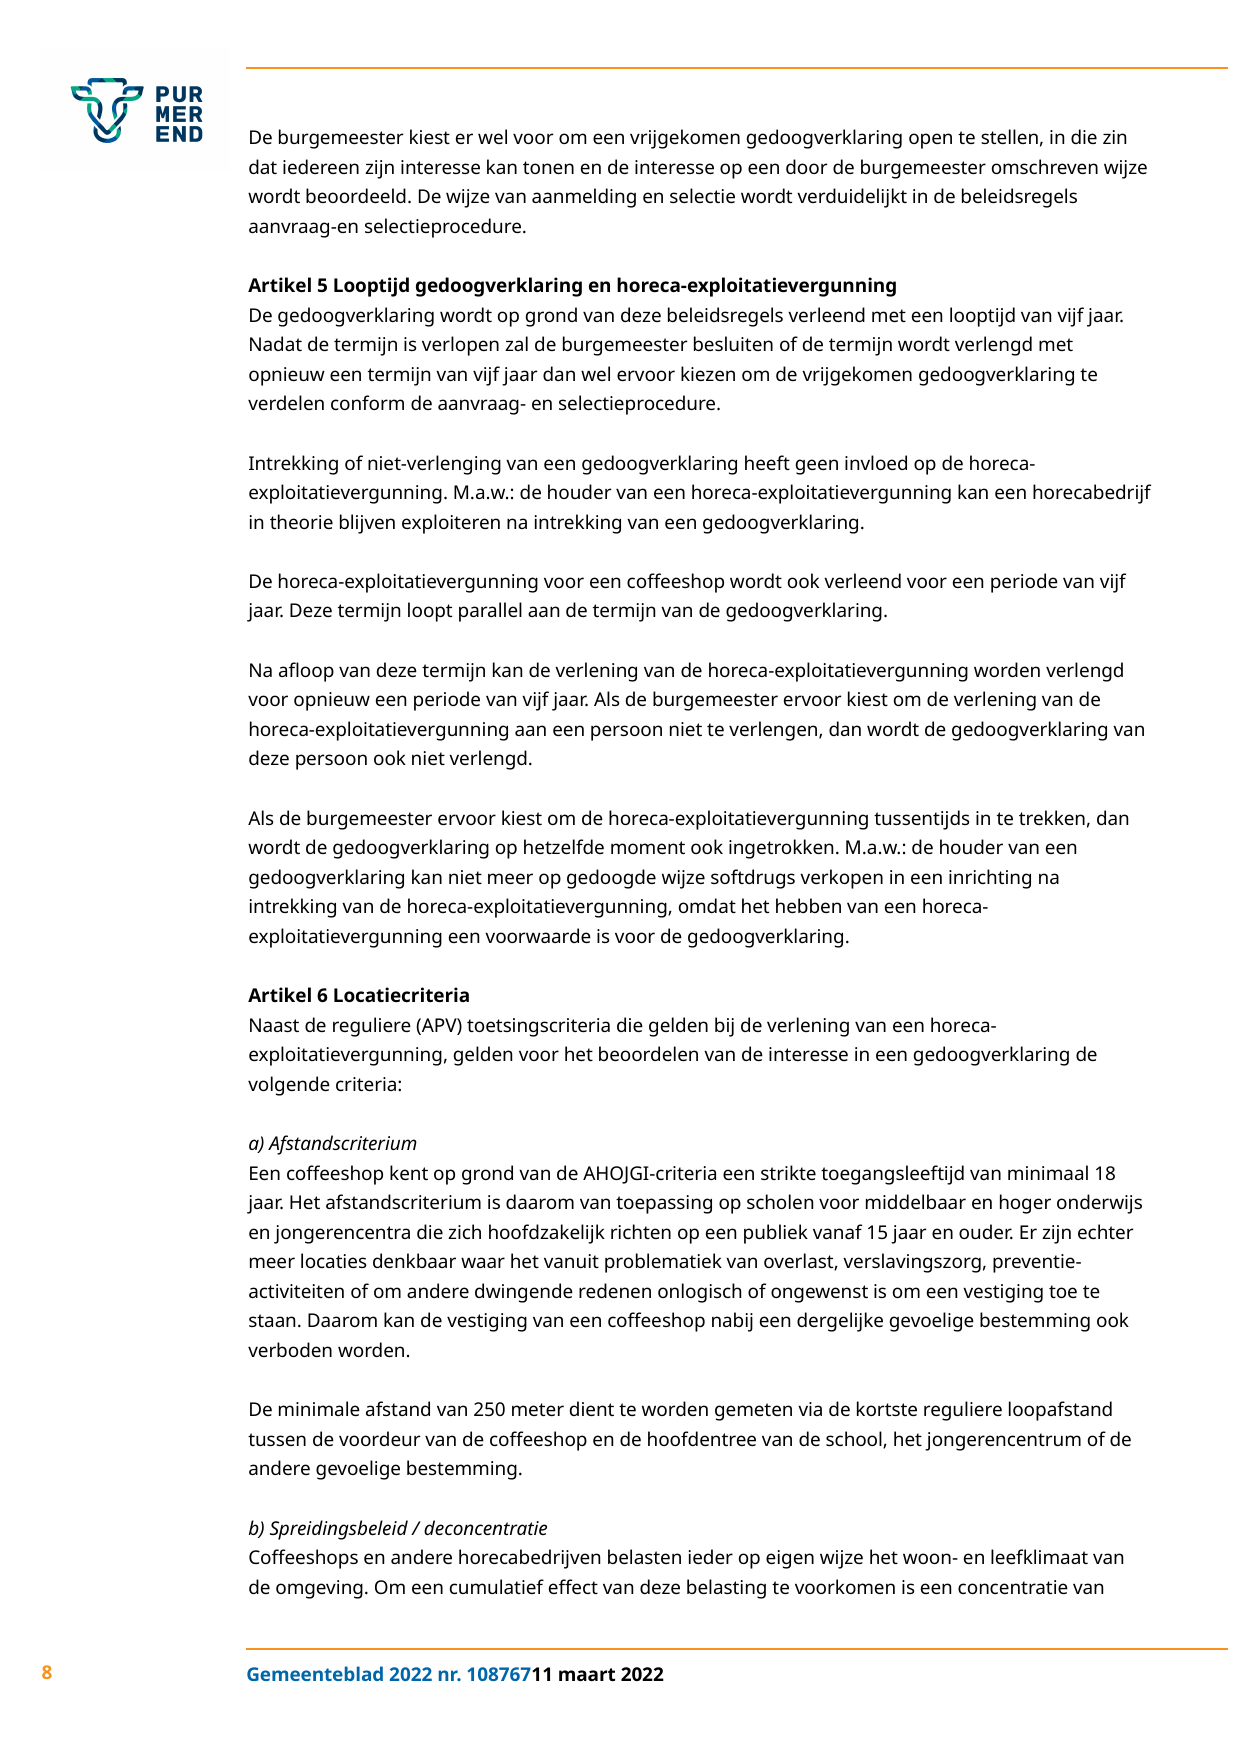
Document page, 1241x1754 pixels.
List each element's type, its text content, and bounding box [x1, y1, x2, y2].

text Intrekking of niet-verlenging van een gedoogverklaring heeft geen invloed op de horeca-exploitatievergunning. M.a.w.: de houder van een horeca-exploitatievergunning kan een horecabedrijf in theorie blijven exploiteren na intrekking van een gedoogverklaring. [248, 450, 1152, 535]
picture [41, 47, 231, 172]
text Een coffeeshop kent op grond van de AHOJGI-criteria een strikte toegangsleeftijd van minimaal 18 jaar. Het afstandscriterium is daarom van toepassing op scholen voor middelbaar en hoger onderwijs en jongerencentra die zich hoofdzakelijk richten op een publiek vanaf 15 jaar en ouder. Er zijn echter meer locaties denkbaar waar het vanuit problematiek van overlast, verslavingszorg, preventie-activiteiten of om andere dwingende redenen onlogisch of ongewenst is om een vestiging toe te staan. Daarom kan de vestiging van een coffeeshop nabij een dergelijke gevoelige bestemming ook verboden worden. [248, 1160, 1152, 1363]
text Coffeeshops en andere horecabedrijven belasten ieder op eigen wijze het woon- en leefklimaat van de omgeving. Om een cumulatief effect van deze belasting te voorkomen is een concentratie van [248, 1544, 1152, 1600]
text De burgemeester kiest er wel voor om een vrijgekomen gedoogverklaring open te stellen, in die zin dat iedereen zijn interesse kan tonen en de interesse op een door de burgemeester omschreven wijze wordt beoordeeld. De wijze van aanmelding en selectie wordt verduidelijkt in de beleidsregels aanvraag-en selectieprocedure. [248, 124, 1152, 239]
text Artikel 6 Locatiecriteria [248, 982, 1152, 1008]
text Naast de reguliere (APV) toetsingscriteria die gelden bij de verlening van een horeca-exploitatievergunning, gelden voor het beoordelen van de interesse in een gedoogverklaring de volgende criteria: [248, 1012, 1152, 1097]
text De gedoogverklaring wordt op grond van deze beleidsregels verleend met een looptijd van vijf jaar. Nadat de termijn is verlopen zal de burgemeester besluiten of de termijn wordt verlengd met opnieuw een termijn van vijf jaar dan wel ervoor kiezen om de vrijgekomen gedoogverklaring te verdelen conform de aanvraag- en selectieprocedure. [248, 302, 1152, 416]
text De minimale afstand van 250 meter dient te worden gemeten via de kortste reguliere loopafstand tussen de voordeur van de coffeeshop en de hoofdentree van de school, het jongerencentrum of de andere gevoelige bestemming. [248, 1396, 1152, 1481]
text Na afloop van deze termijn kan de verlening van de horeca-exploitatievergunning worden verlengd voor opnieuw een periode van vijf jaar. Als de burgemeester ervoor kiest om de verlening van de horeca-exploitatievergunning aan een persoon niet te verlengen, dan wordt de gedoogverklaring van deze persoon ook niet verlengd. [248, 657, 1152, 771]
text Artikel 5 Looptijd gedoogverklaring en horeca-exploitatievergunning [248, 272, 1152, 298]
text a) Afstandscriterium [248, 1130, 1152, 1156]
text Als de burgemeester ervoor kiest om de horeca-exploitatievergunning tussentijds in te trekken, dan wordt de gedoogverklaring op hetzelfde moment ook ingetrokken. M.a.w.: de houder van een gedoogverklaring kan niet meer op gedoogde wijze softdrugs verkopen in een inrichting na intrekking van de horeca-exploitatievergunning, omdat het hebben van een horeca-exploitatievergunning een voorwaarde is voor de gedoogverklaring. [248, 805, 1152, 949]
text b) Spreidingsbeleid / deconcentratie [248, 1515, 1152, 1541]
text De horeca-exploitatievergunning voor een coffeeshop wordt ook verleend voor een periode van vijf jaar. Deze termijn loopt parallel aan de termijn van de gedoogverklaring. [248, 568, 1152, 623]
